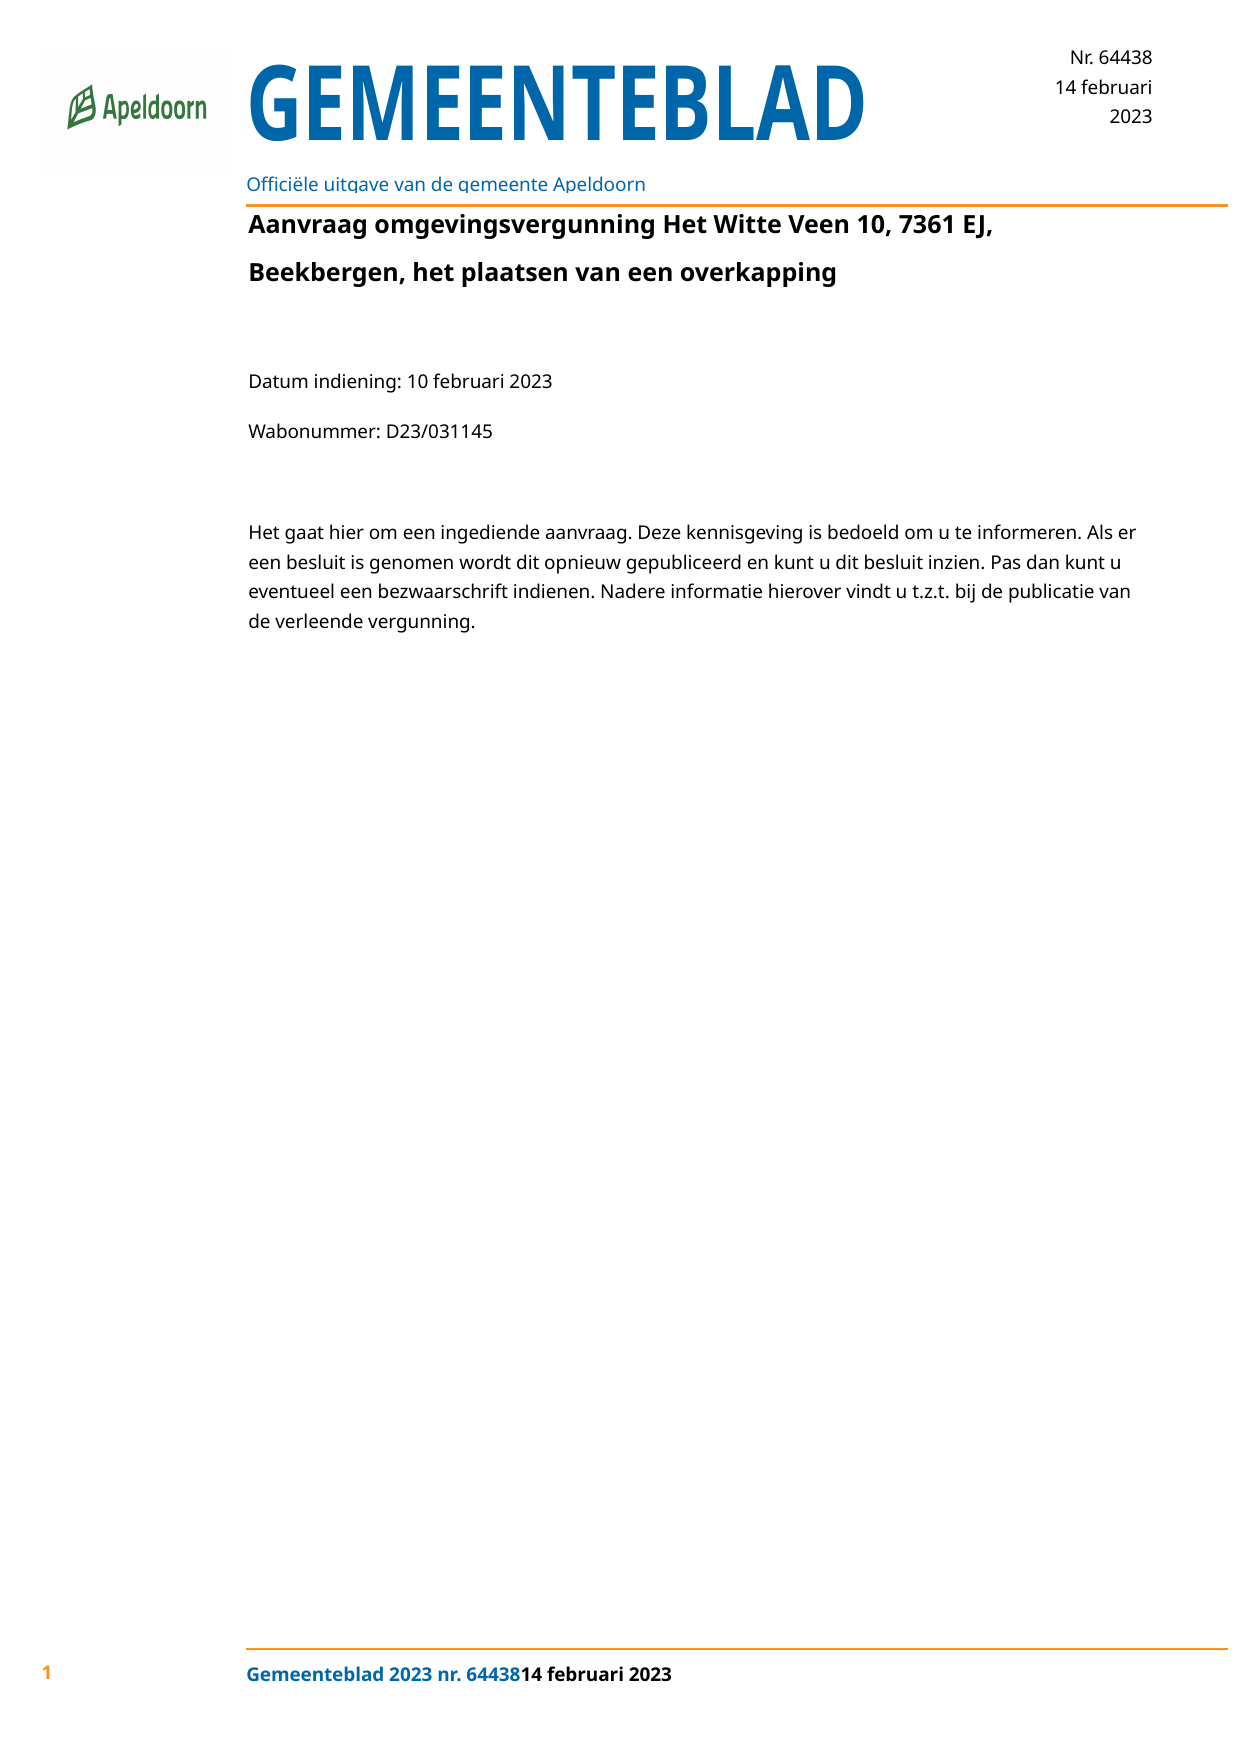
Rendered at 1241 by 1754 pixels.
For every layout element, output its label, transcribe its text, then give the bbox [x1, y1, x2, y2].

picture [41, 47, 231, 172]
text Datum indiening: 10 februari 2023 [248, 368, 1152, 394]
text Wabonummer: D23/031145 [248, 419, 1152, 444]
text Het gaat hier om een ingediende aanvraag. Deze kennisgeving is bedoeld om u te informeren. Als er een besluit is genomen wordt dit opnieuw gepubliceerd en kunt u dit besluit inzien. Pas dan kunt u eventueel een bezwaarschrift indienen. Nadere informatie hierover vindt u t.z.t. bij de publicatie van de verleende vergunning. [248, 519, 1152, 634]
text Aanvraag omgevingsvergunning Het Witte Veen 10, 7361 EJ, Beekbergen, het plaatsen van een overkapping [248, 207, 1152, 288]
